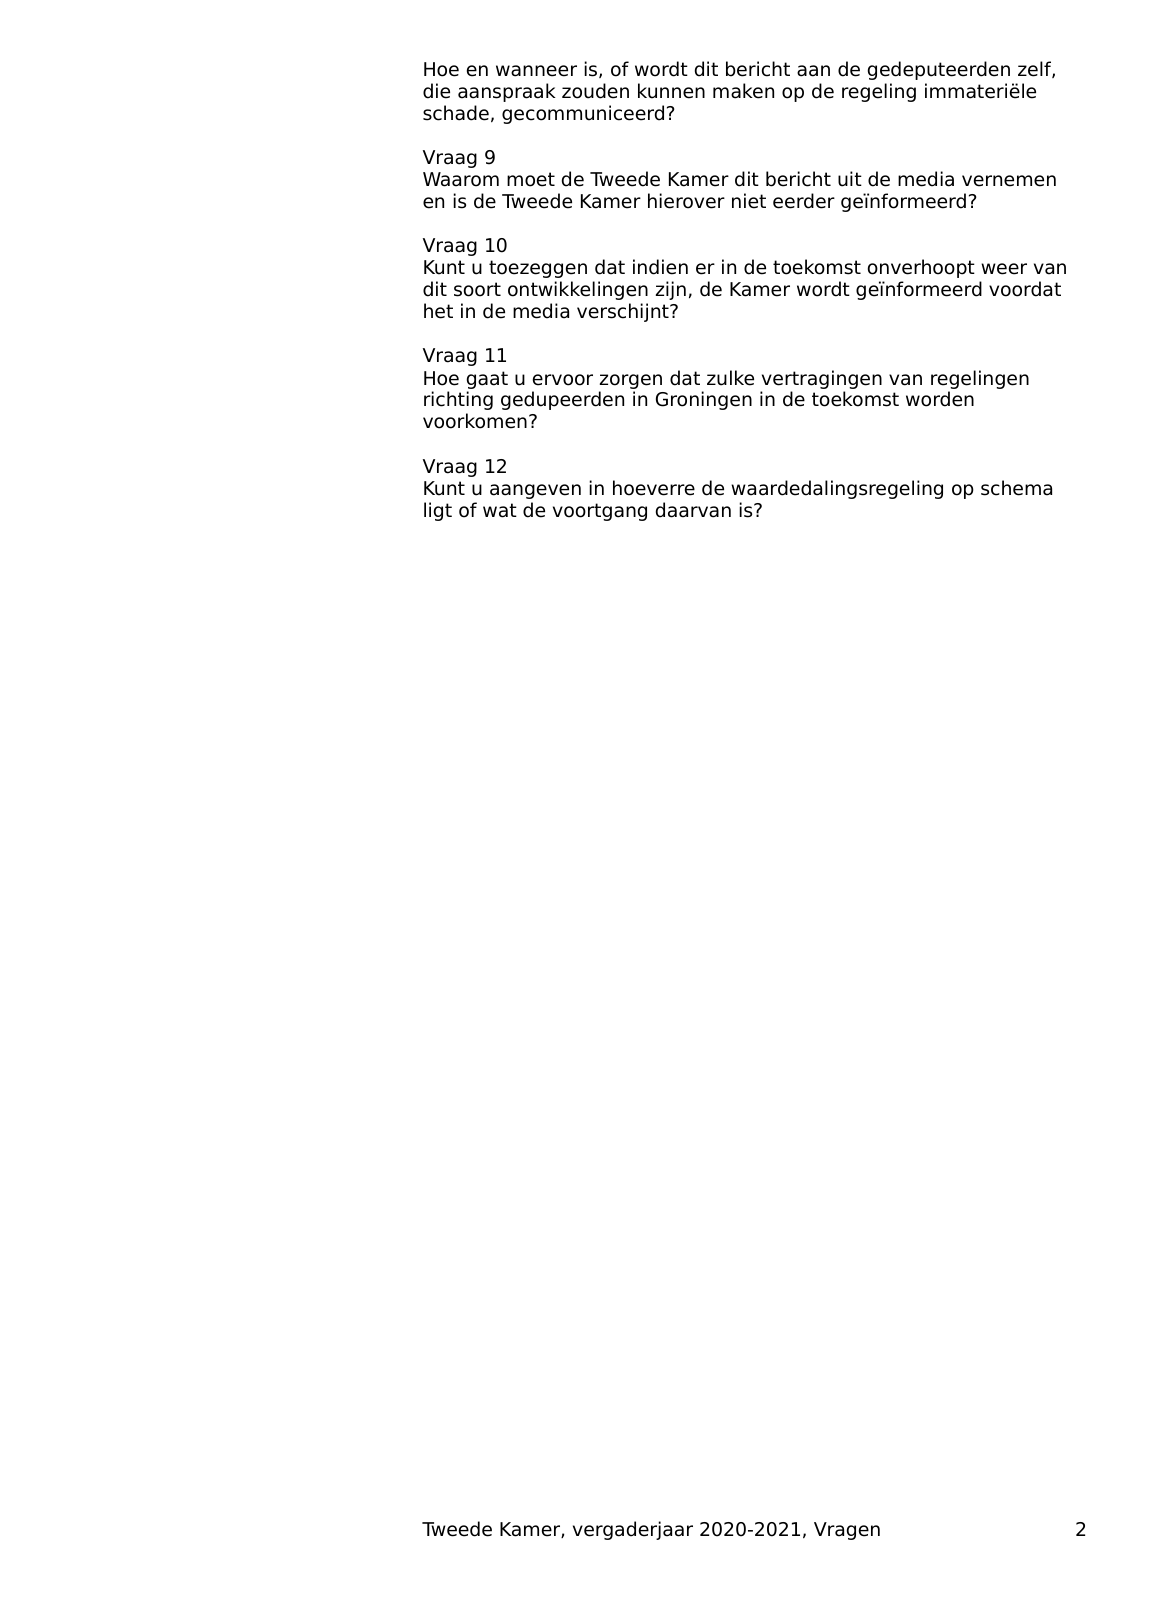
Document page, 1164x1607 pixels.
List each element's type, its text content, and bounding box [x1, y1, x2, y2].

text Vraag 12 [422, 456, 1087, 477]
text Kunt u toezeggen dat indien er in de toekomst onverhoopt weer van dit soort ontwikkelingen zijn, de Kamer wordt geïnformeerd voordat het in de media verschijnt? [422, 257, 1087, 323]
text Vraag 10 [422, 235, 1087, 257]
text Waarom moet de Tweede Kamer dit bericht uit de media vernemen en is de Tweede Kamer hierover niet eerder geïnformeerd? [422, 169, 1087, 213]
text Vraag 11 [422, 345, 1087, 367]
text Hoe gaat u ervoor zorgen dat zulke vertragingen van regelingen richting gedupeerden in Groningen in de toekomst worden voorkomen? [422, 367, 1087, 433]
text Vraag 9 [422, 147, 1087, 169]
text Hoe en wanneer is, of wordt dit bericht aan de gedeputeerden zelf, die aanspraak zouden kunnen maken op de regeling immateriële schade, gecommuniceerd? [422, 59, 1087, 125]
text Kunt u aangeven in hoeverre de waardedalingsregeling op schema ligt of wat de voortgang daarvan is? [422, 477, 1087, 521]
